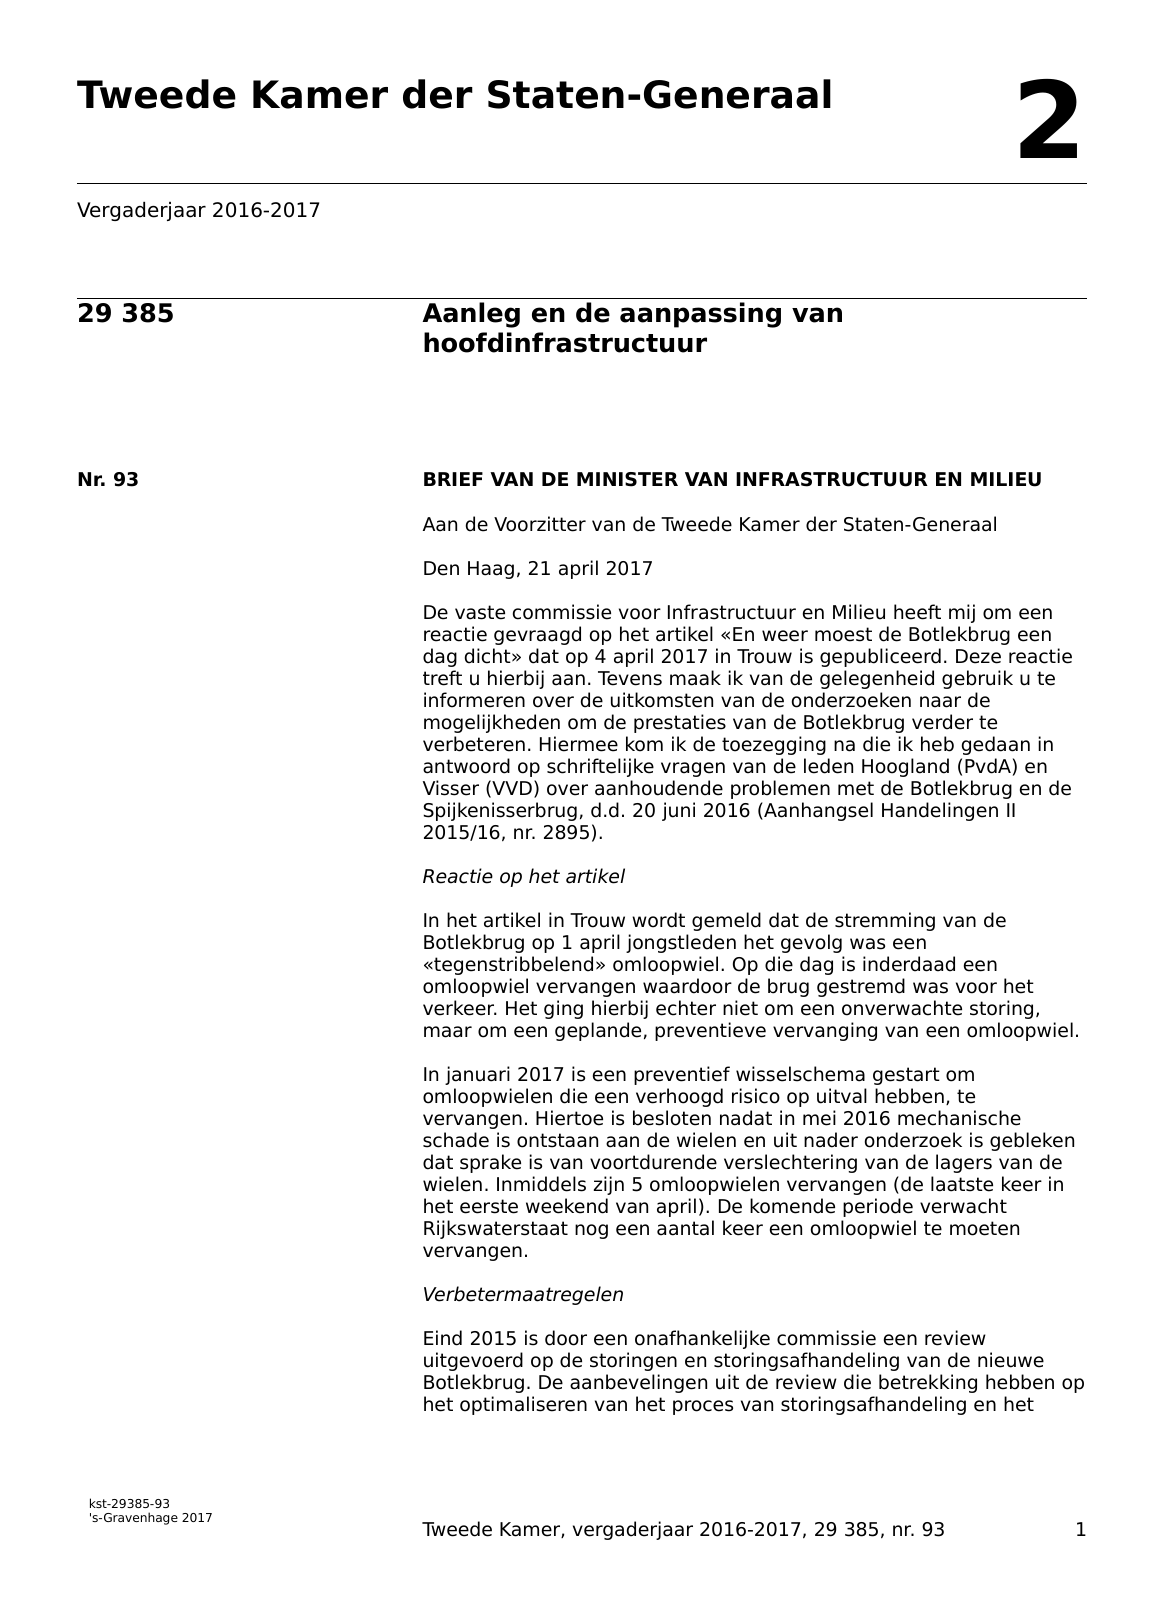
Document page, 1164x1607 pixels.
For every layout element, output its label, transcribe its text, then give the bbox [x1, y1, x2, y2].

text Eind 2015 is door een onafhankelijke commissie een review uitgevoerd op de storingen en storingsafhandeling van de nieuwe Botlekbrug. De aanbevelingen uit de review die betrekking hebben op het optimaliseren van het proces van storingsafhandeling en het [422, 1328, 1087, 1416]
text Den Haag, 21 april 2017 [422, 558, 1087, 580]
table_header Tweede Kamer der Staten-Generaal [77, 59, 886, 183]
text Aan de Voorzitter van de Tweede Kamer der Staten-Generaal [422, 513, 1087, 536]
table_cell Vergaderjaar 2016-2017 [77, 184, 1087, 298]
text De vaste commissie voor Infrastructuur en Milieu heeft mij om een reactie gevraagd op het artikel «En weer moest de Botlekbrug een dag dicht» dat op 4 april 2017 in Trouw is gepubliceerd. Deze reactie treft u hierbij aan. Tevens maak ik van de gelegenheid gebruik u te informeren over de uitkomsten van de onderzoeken naar de mogelijkheden om de prestaties van de Botlekbrug verder te verbeteren. Hiermee kom ik de toezegging na die ik heb gedaan in antwoord op schriftelijke vragen van de leden Hoogland (PvdA) en Visser (VVD) over aanhoudende problemen met de Botlekbrug en de Spijkenisserbrug, d.d. 20 juni 2016 (Aanhangsel Handelingen II 2015/16, nr. 2895). [422, 602, 1087, 844]
text 's-Gravenhage 2017 [88, 1511, 323, 1525]
subtitle Verbetermaatregelen [422, 1284, 1087, 1306]
table_header 2 [886, 59, 1087, 183]
subtitle Nr. 93 BRIEF VAN DE MINISTER VAN INFRASTRUCTUUR EN MILIEU [77, 469, 1087, 491]
text In januari 2017 is een preventief wisselschema gestart om omloopwielen die een verhoogd risico op uitval hebben, te vervangen. Hiertoe is besloten nadat in mei 2016 mechanische schade is ontstaan aan de wielen en uit nader onderzoek is gebleken dat sprake is van voortdurende verslechtering van de lagers van de wielen. Inmiddels zijn 5 omloopwielen vervangen (de laatste keer in het eerste weekend van april). De komende periode verwacht Rijkswaterstaat nog een aantal keer een omloopwiel te moeten vervangen. [422, 1064, 1087, 1262]
subtitle 29 385 Aanleg en de aanpassing van hoofdinfrastructuur [77, 299, 1087, 358]
text In het artikel in Trouw wordt gemeld dat de stremming van de Botlekbrug op 1 april jongstleden het gevolg was een «tegenstribbelend» omloopwiel. Op die dag is inderdaad een omloopwiel vervangen waardoor de brug gestremd was voor het verkeer. Het ging hierbij echter niet om een onverwachte storing, maar om een geplande, preventieve vervanging van een omloopwiel. [422, 910, 1087, 1042]
text kst-29385-93 [88, 1497, 323, 1511]
subtitle Reactie op het artikel [422, 866, 1087, 888]
